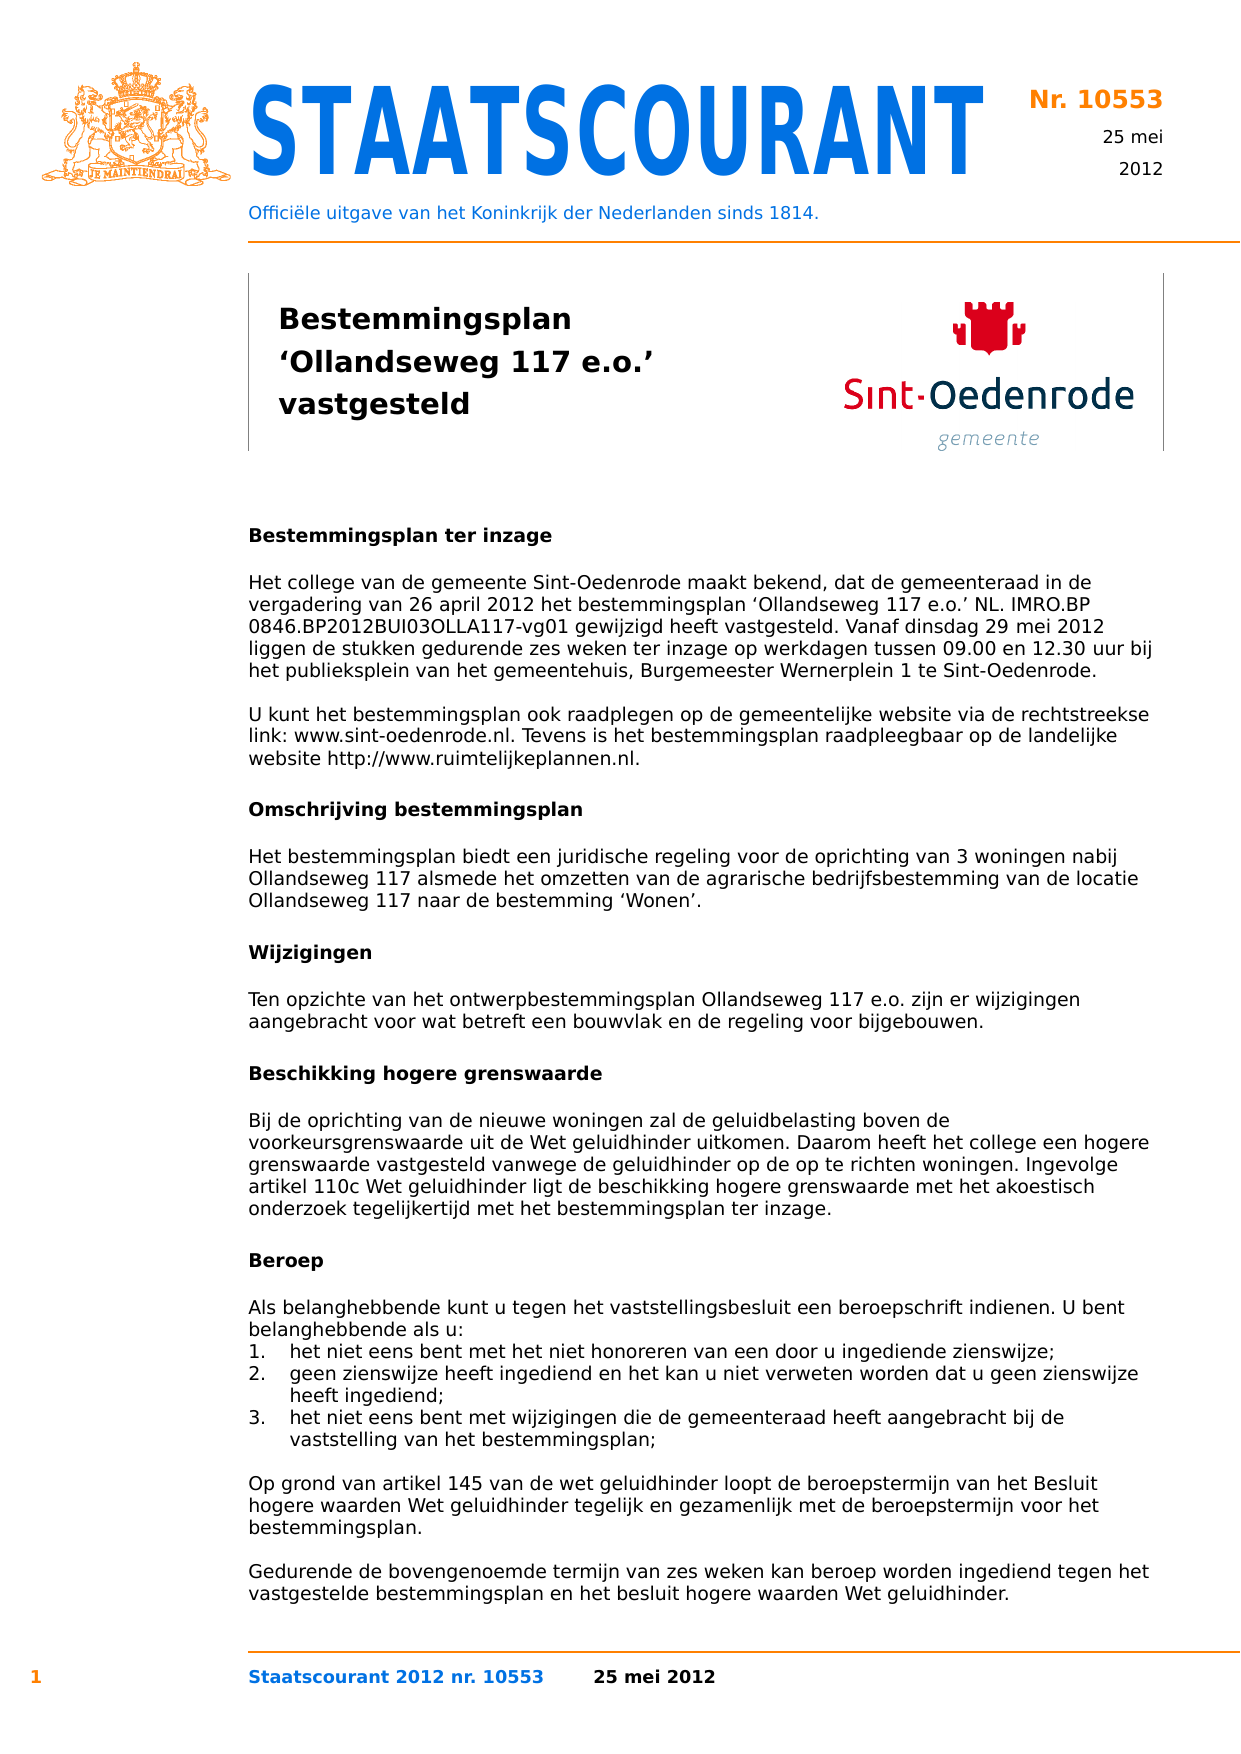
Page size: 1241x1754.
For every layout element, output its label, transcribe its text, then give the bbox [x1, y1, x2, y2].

text 3. het niet eens bent met wijzigingen die de gemeenteraad heeft aangebracht bij de vaststelling van het bestemmingsplan; [248, 1407, 1163, 1451]
subtitle Beroep [248, 1250, 1163, 1272]
subtitle Omschrijving bestemmingsplan [248, 799, 1163, 821]
text Ten opzichte van het ontwerpbestemmingsplan Ollandseweg 117 e.o. zijn er wijzigingen aangebracht voor wat betreft een bouwvlak en de regeling voor bijgebouwen. [248, 989, 1163, 1033]
text Het bestemmingsplan biedt een juridische regeling voor de oprichting van 3 woningen nabij Ollandseweg 117 alsmede het omzetten van de agrarische bedrijfsbestemming van de locatie Ollandseweg 117 naar de bestemming ‘Wonen’. [248, 846, 1163, 912]
table_cell Officiële uitgave van het Koninkrijk der Nederlanden sinds 1814. [248, 203, 1240, 241]
table_header STAATSCOURANT [248, 62, 998, 203]
subtitle Beschikking hogere grenswaarde [248, 1063, 1163, 1085]
subtitle Bestemmingsplan ‘Ollandseweg 117 e.o.’ vastgesteld [249, 273, 1163, 451]
text Als belanghebbende kunt u tegen het vaststellingsbesluit een beroepschrift indienen. U bent belanghebbende als u: [248, 1297, 1163, 1341]
text Gedurende de bovengenoemde termijn van zes weken kan beroep worden ingediend tegen het vastgestelde bestemmingsplan en het besluit hogere waarden Wet geluidhinder. [248, 1561, 1163, 1604]
table_cell 2012 [998, 153, 1240, 203]
text Het college van de gemeente Sint-Oedenrode maakt bekend, dat de gemeenteraad in de vergadering van 26 april 2012 het bestemmingsplan ‘Ollandseweg 117 e.o.’ NL. IMRO.BP 0846.BP2012BUI03OLLA117-vg01 gewijzigd heeft vastgesteld. Vanaf dinsdag 29 mei 2012 liggen de stukken gedurende zes weken ter inzage op werkdagen tussen 09.00 en 12.30 uur bij het publieksplein van het gemeentehuis, Burgemeester Wernerplein 1 te Sint-Oedenrode. [248, 572, 1163, 682]
text Op grond van artikel 145 van de wet geluidhinder loopt de beroepstermijn van het Besluit hogere waarden Wet geluidhinder tegelijk en gezamenlijk met de beroepstermijn voor het bestemmingsplan. [248, 1473, 1163, 1539]
text 1. het niet eens bent met het niet honoreren van een door u ingediende zienswijze; [248, 1341, 1163, 1363]
table_header [25, 62, 248, 241]
subtitle Wijzigingen [248, 942, 1163, 964]
table_cell 25 mei [998, 121, 1240, 153]
text Bij de oprichting van de nieuwe woningen zal de geluidbelasting boven de voorkeursgrenswaarde uit de Wet geluidhinder uitkomen. Daarom heeft het college een hogere grenswaarde vastgesteld vanwege de geluidhinder op de op te richten woningen. Ingevolge artikel 110c Wet geluidhinder ligt de beschikking hogere grenswaarde met het akoestisch onderzoek tegelijkertijd met het bestemmingsplan ter inzage. [248, 1110, 1163, 1220]
table_header Nr. 10553 [998, 62, 1240, 121]
text U kunt het bestemmingsplan ook raadplegen op de gemeentelijke website via de rechtstreekse link: www.sint-oedenrode.nl. Tevens is het bestemmingsplan raadpleegbaar op de landelijke website http://www.ruimtelijkeplannen.nl. [248, 703, 1163, 769]
picture [41, 62, 231, 186]
text 2. geen zienswijze heeft ingediend en het kan u niet verweten worden dat u geen zienswijze heeft ingediend; [248, 1363, 1163, 1407]
picture [844, 302, 1134, 451]
subtitle Bestemmingsplan ter inzage [248, 525, 1163, 547]
